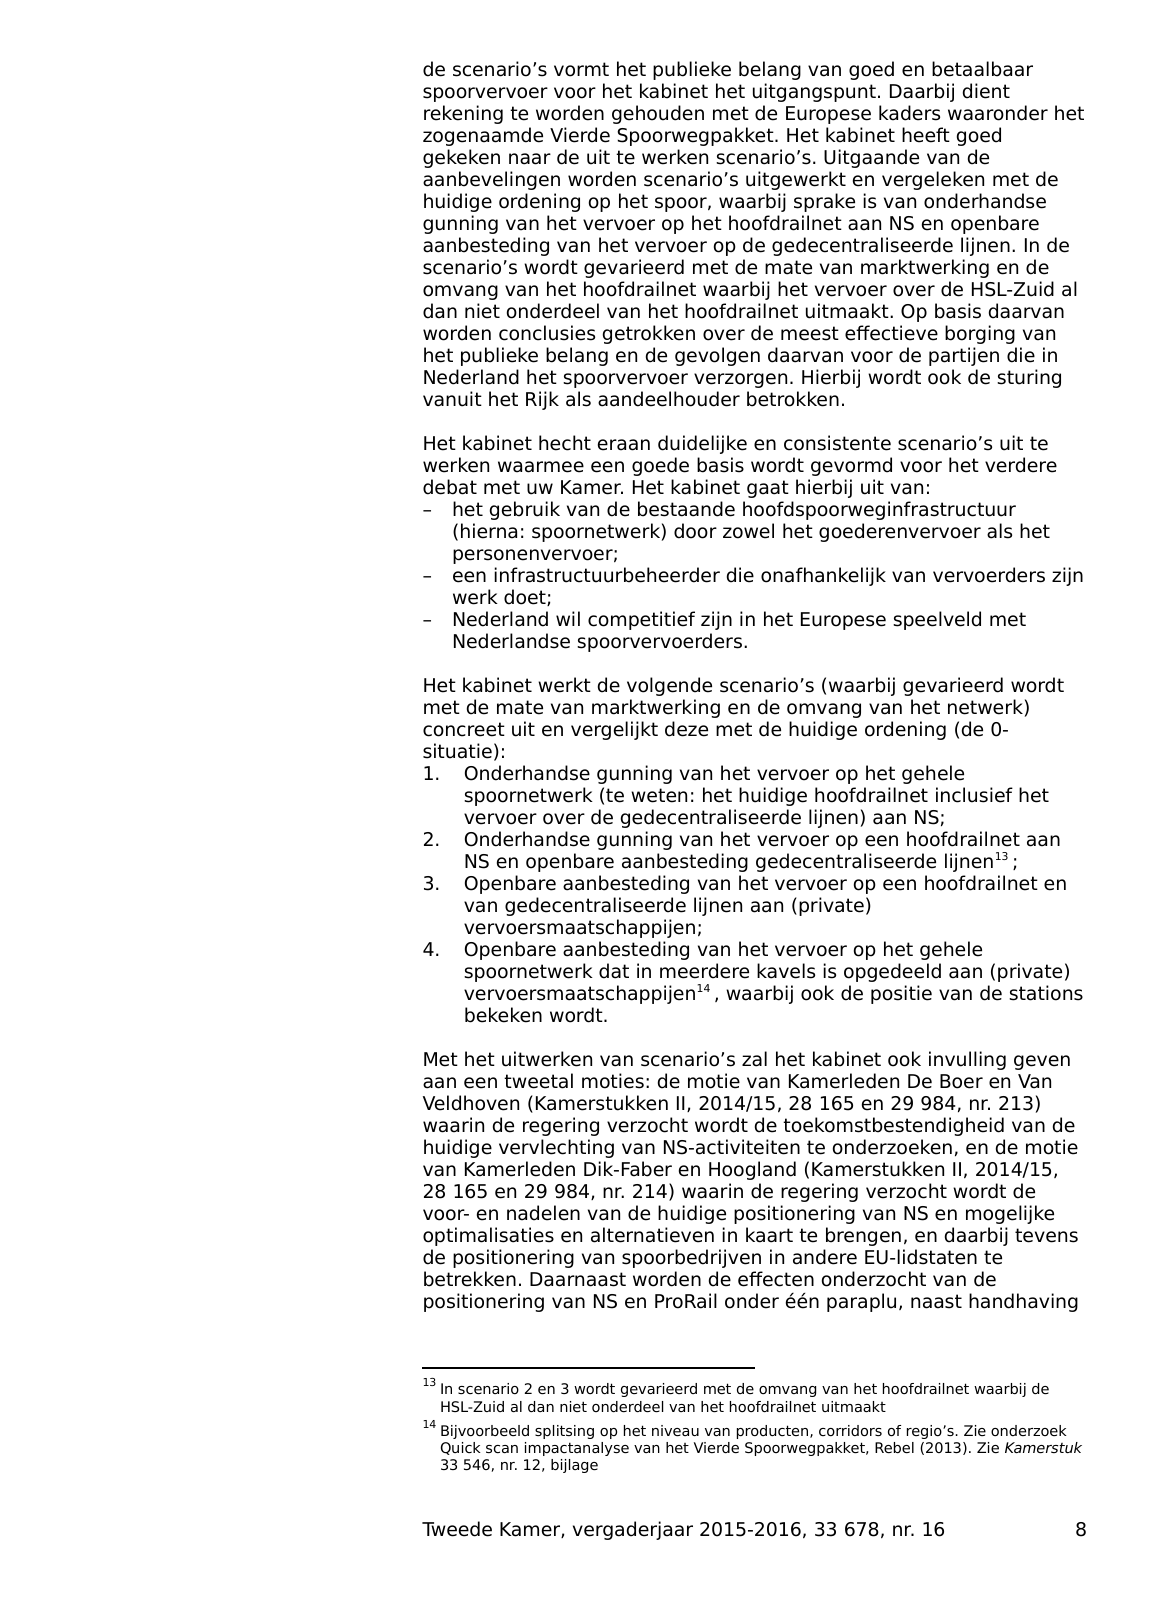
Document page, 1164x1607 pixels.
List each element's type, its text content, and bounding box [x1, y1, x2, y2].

text – een infrastructuurbeheerder die onafhankelijk van vervoerders zijn werk doet; [422, 565, 1087, 609]
text Het kabinet hecht eraan duidelijke en consistente scenario’s uit te werken waarmee een goede basis wordt gevormd voor het verdere debat met uw Kamer. Het kabinet gaat hierbij uit van: [422, 433, 1087, 499]
text Het kabinet werkt de volgende scenario’s (waarbij gevarieerd wordt met de mate van marktwerking en de omvang van het netwerk) concreet uit en vergelijkt deze met de huidige ordening (de 0-situatie): [422, 675, 1087, 763]
text 3. Openbare aanbesteding van het vervoer op een hoofdrailnet en van gedecentraliseerde lijnen aan (private) vervoersmaatschappijen; [422, 873, 1087, 939]
text 1. Onderhandse gunning van het vervoer op het gehele spoornetwerk (te weten: het huidige hoofdrailnet inclusief het vervoer over de gedecentraliseerde lijnen) aan NS; [422, 763, 1087, 829]
text Met het uitwerken van scenario’s zal het kabinet ook invulling geven aan een tweetal moties: de motie van Kamerleden De Boer en Van Veldhoven (Kamerstukken II, 2014/15, 28 165 en 29 984, nr. 213) waarin de regering verzocht wordt de toekomstbestendigheid van de huidige vervlechting van NS-activiteiten te onderzoeken, en de motie van Kamerleden Dik-Faber en Hoogland (Kamerstukken II, 2014/15, 28 165 en 29 984, nr. 214) waarin de regering verzocht wordt de voor- en nadelen van de huidige positionering van NS en mogelijke optimalisaties en alternatieven in kaart te brengen, en daarbij tevens de positionering van spoorbedrijven in andere EU-lidstaten te betrekken. Daarnaast worden de effecten onderzocht van de positionering van NS en ProRail onder één paraplu, naast handhaving [422, 1049, 1087, 1312]
text – het gebruik van de bestaande hoofdspoorweginfrastructuur (hierna: spoornetwerk) door zowel het goederenvervoer als het personenvervoer; [422, 499, 1087, 565]
text – Nederland wil competitief zijn in het Europese speelveld met Nederlandse spoorvervoerders. [422, 609, 1087, 653]
text 4. Openbare aanbesteding van het vervoer op het gehele spoornetwerk dat in meerdere kavels is opgedeeld aan (private) vervoersmaatschappijen, waarbij ook de positie van de stations bekeken wordt. [422, 939, 1087, 1027]
text 2. Onderhandse gunning van het vervoer op een hoofdrailnet aan NS en openbare aanbesteding gedecentraliseerde lijnen; [422, 829, 1087, 873]
text Bijvoorbeeld splitsing op het niveau van producten, corridors of regio’s. Zie onderzoek Quick scan impactanalyse van het Vierde Spoorwegpakket, Rebel (2013). Zie Kamerstuk 33 546, nr. 12, bijlage [422, 1418, 1087, 1474]
text In scenario 2 en 3 wordt gevarieerd met de omvang van het hoofdrailnet waarbij de HSL-Zuid al dan niet onderdeel van het hoofdrailnet uitmaakt [422, 1377, 1087, 1416]
text de scenario’s vormt het publieke belang van goed en betaalbaar spoorvervoer voor het kabinet het uitgangspunt. Daarbij dient rekening te worden gehouden met de Europese kaders waaronder het zogenaamde Vierde Spoorwegpakket. Het kabinet heeft goed gekeken naar de uit te werken scenario’s. Uitgaande van de aanbevelingen worden scenario’s uitgewerkt en vergeleken met de huidige ordening op het spoor, waarbij sprake is van onderhandse gunning van het vervoer op het hoofdrailnet aan NS en openbare aanbesteding van het vervoer op de gedecentraliseerde lijnen. In de scenario’s wordt gevarieerd met de mate van marktwerking en de omvang van het hoofdrailnet waarbij het vervoer over de HSL-Zuid al dan niet onderdeel van het hoofdrailnet uitmaakt. Op basis daarvan worden conclusies getrokken over de meest effectieve borging van het publieke belang en de gevolgen daarvan voor de partijen die in Nederland het spoorvervoer verzorgen. Hierbij wordt ook de sturing vanuit het Rijk als aandeelhouder betrokken. [422, 59, 1087, 411]
